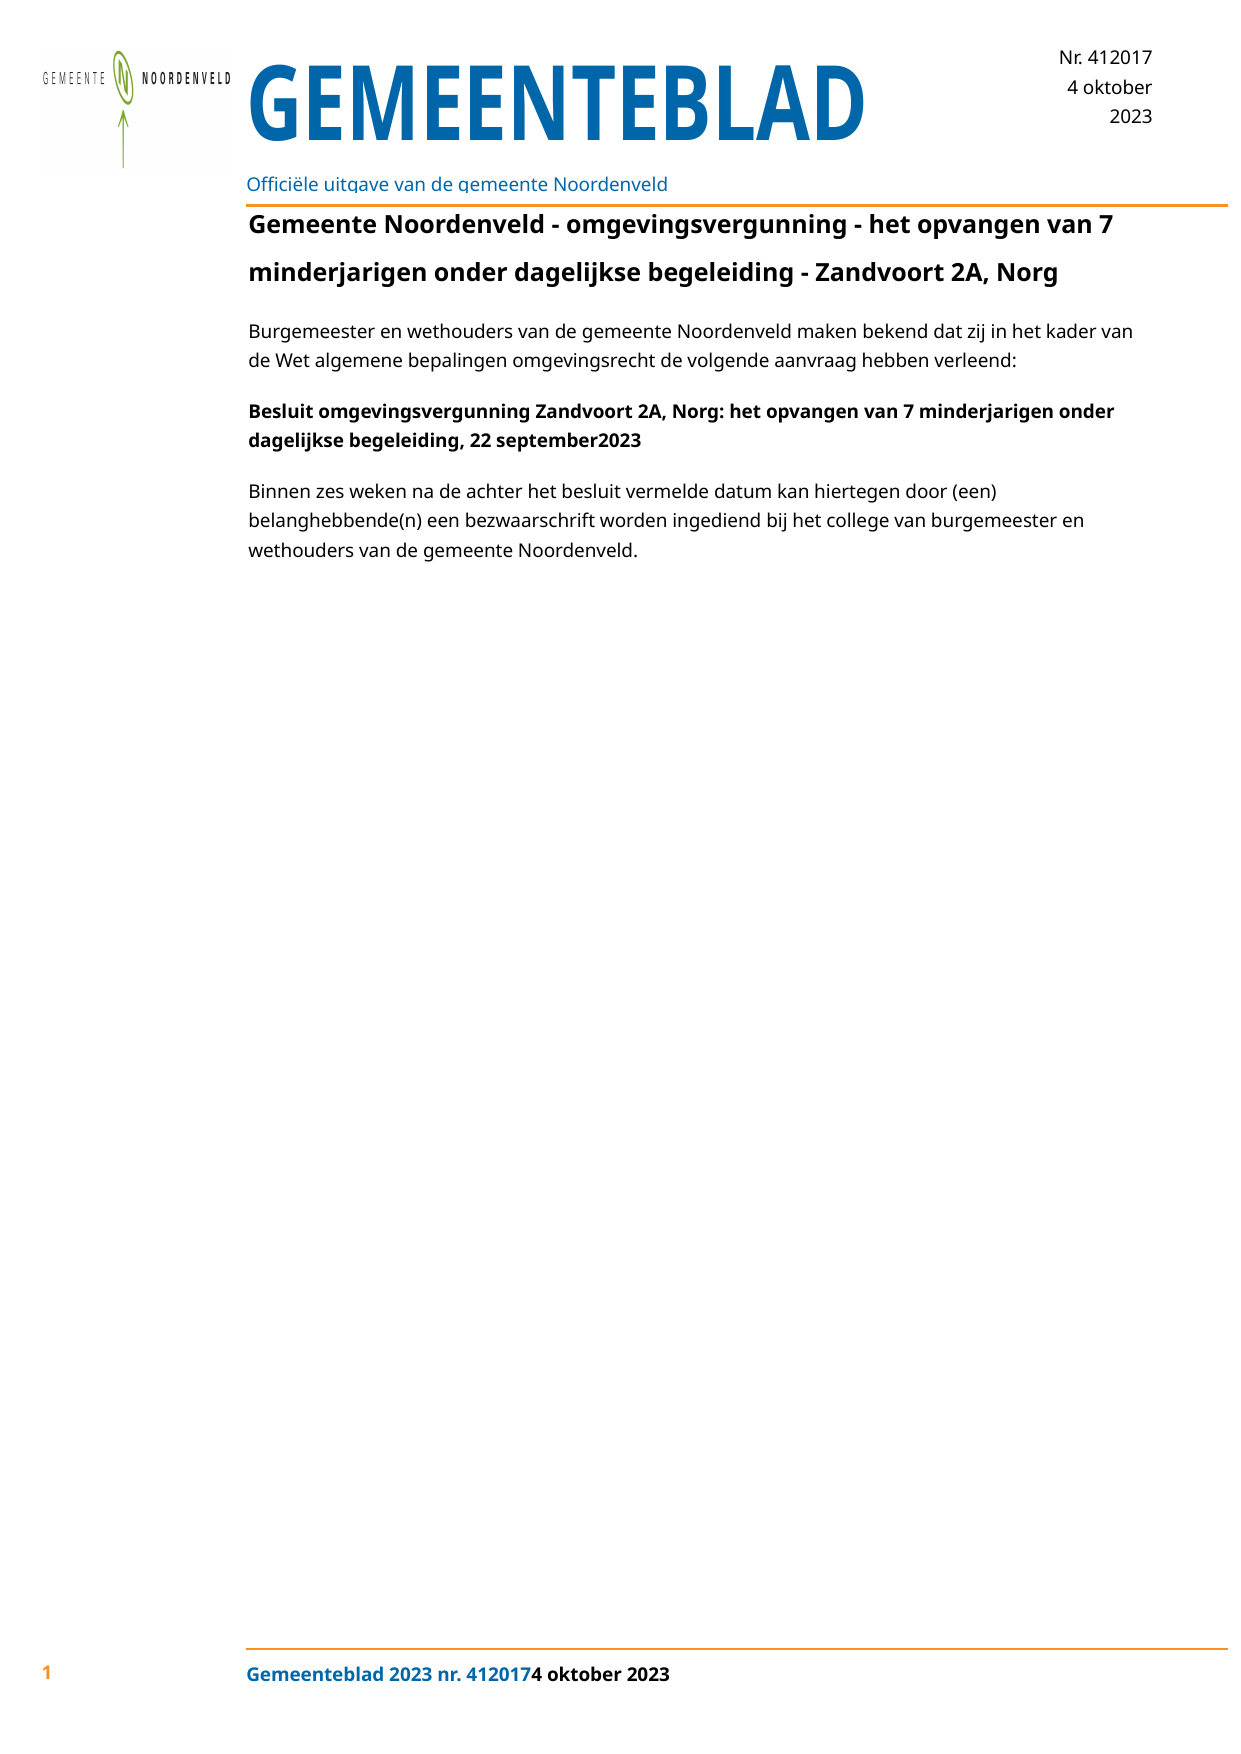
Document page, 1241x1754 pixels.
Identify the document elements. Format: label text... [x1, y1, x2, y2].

text Besluit omgevingsvergunning Zandvoort 2A, Norg: het opvangen van 7 minderjarigen onder dagelijkse begeleiding, 22 september2023 [248, 398, 1152, 453]
text Gemeente Noordenveld - omgevingsvergunning - het opvangen van 7 minderjarigen onder dagelijkse begeleiding - Zandvoort 2A, Norg [248, 207, 1152, 288]
picture [41, 47, 231, 172]
text Binnen zes weken na de achter het besluit vermelde datum kan hiertegen door (een) belanghebbende(n) een bezwaarschrift worden ingediend bij het college van burgemeester en wethouders van de gemeente Noordenveld. [248, 478, 1152, 563]
text Burgemeester en wethouders van de gemeente Noordenveld maken bekend dat zij in het kader van de Wet algemene bepalingen omgevingsrecht de volgende aanvraag hebben verleend: [248, 318, 1152, 373]
